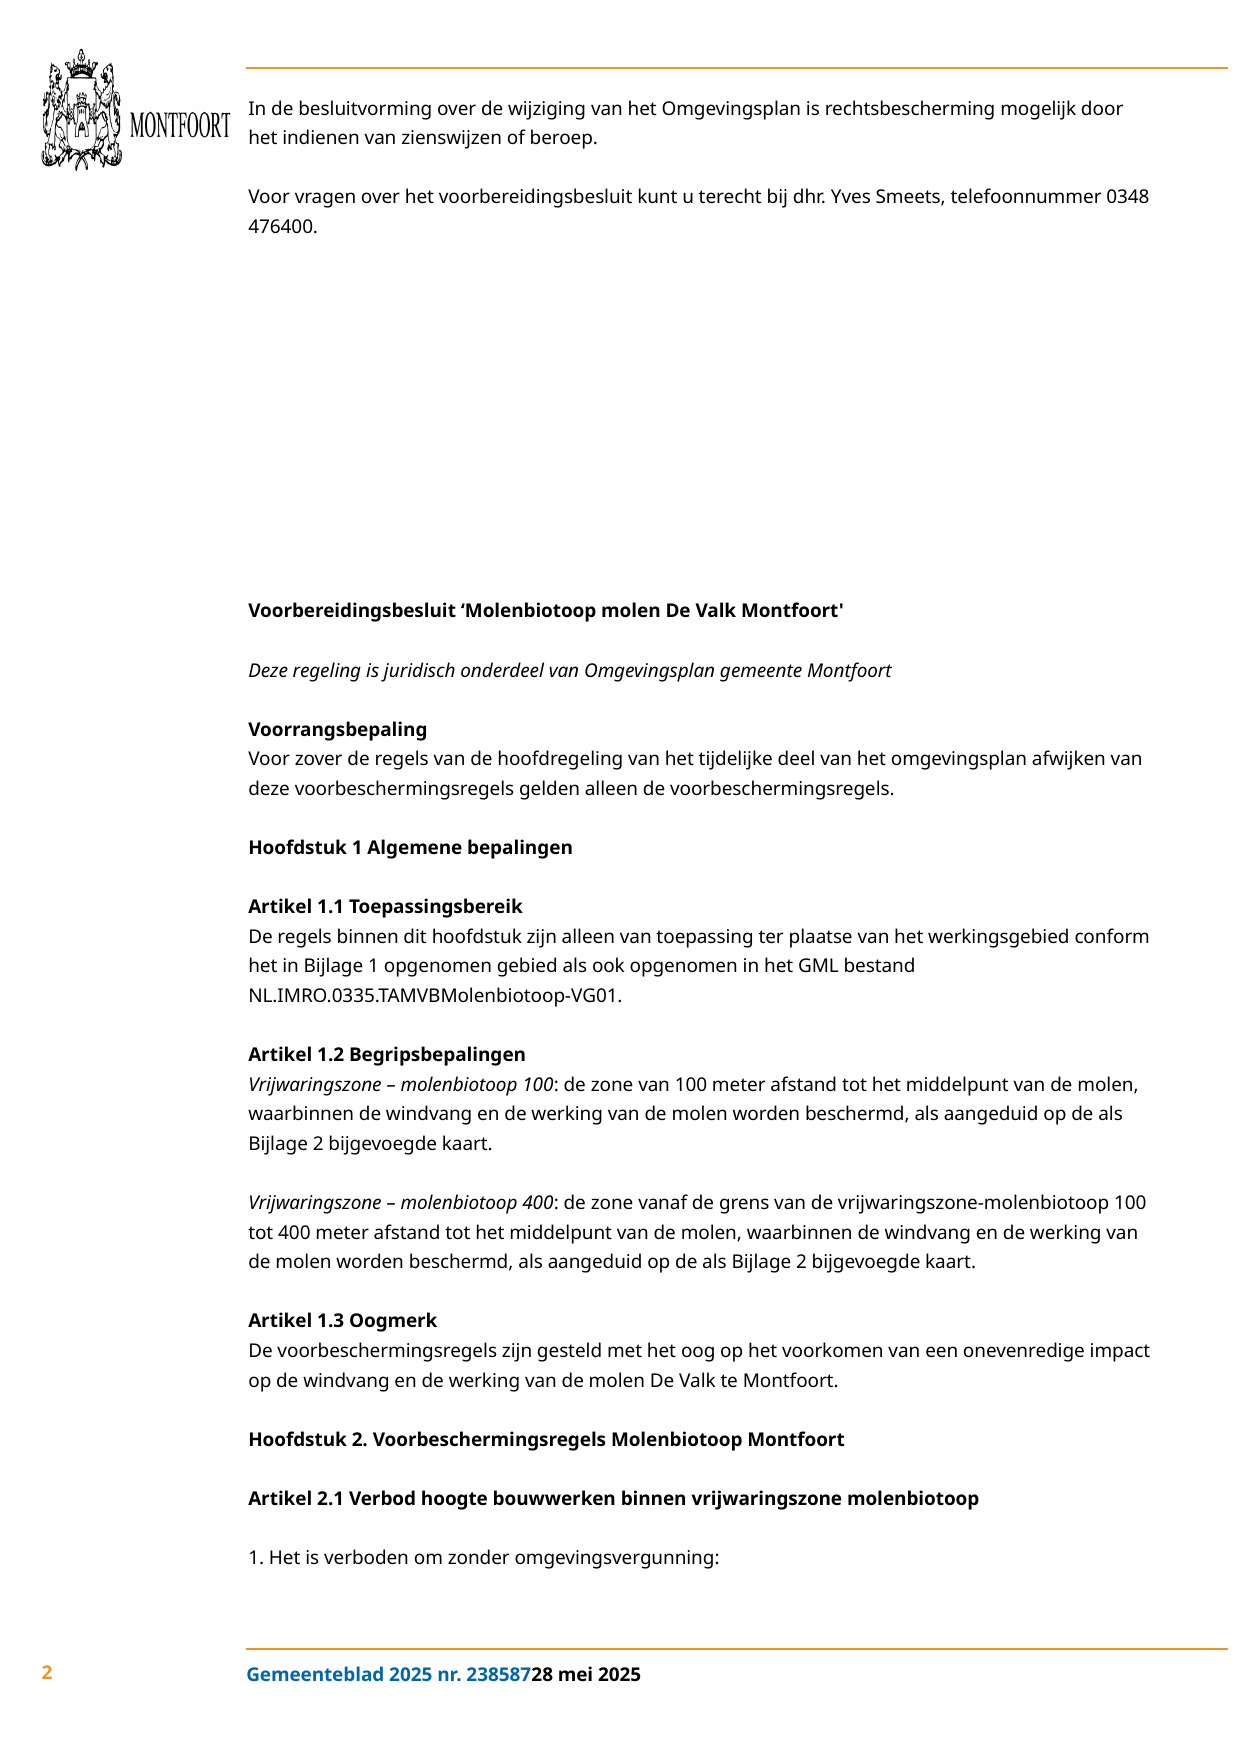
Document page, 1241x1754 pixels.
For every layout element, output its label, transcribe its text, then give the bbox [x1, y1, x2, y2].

text Hoofdstuk 2. Voorbeschermingsregels Molenbiotoop Montfoort [248, 1426, 1152, 1452]
text Voorbereidingsbesluit ‘Molenbiotoop molen De Valk Montfoort' [248, 598, 1152, 623]
text Artikel 1.3 Oogmerk [248, 1308, 1152, 1333]
text Hoofdstuk 1 Algemene bepalingen [248, 834, 1152, 860]
text Voorrangsbepaling [248, 716, 1152, 742]
text Deze regeling is juridisch onderdeel van Omgevingsplan gemeente Montfoort [248, 657, 1152, 683]
text In de besluitvorming over de wijziging van het Omgevingsplan is rechtsbescherming mogelijk door het indienen van zienswijzen of beroep. [248, 95, 1152, 150]
text 1. Het is verboden om zonder omgevingsvergunning: [248, 1544, 1152, 1570]
text Artikel 2.1 Verbod hoogte bouwwerken binnen vrijwaringszone molenbiotoop [248, 1485, 1152, 1511]
text Voor zover de regels van de hoofdregeling van het tijdelijke deel van het omgevingsplan afwijken van deze voorbeschermingsregels gelden alleen de voorbeschermingsregels. [248, 746, 1152, 801]
text Artikel 1.2 Begripsbepalingen [248, 1041, 1152, 1067]
picture [41, 47, 231, 172]
text De voorbeschermingsregels zijn gesteld met het oog op het voorkomen van een onevenredige impact op de windvang en de werking van de molen De Valk te Montfoort. [248, 1337, 1152, 1393]
text Voor vragen over het voorbereidingsbesluit kunt u terecht bij dhr. Yves Smeets, telefoonnummer 0348 476400. [248, 183, 1152, 239]
text Vrijwaringszone – molenbiotoop 400: de zone vanaf de grens van de vrijwaringszone-molenbiotoop 100 tot 400 meter afstand tot het middelpunt van de molen, waarbinnen de windvang en de werking van de molen worden beschermd, als aangeduid op de als Bijlage 2 bijgevoegde kaart. [248, 1189, 1152, 1274]
text De regels binnen dit hoofdstuk zijn alleen van toepassing ter plaatse van het werkingsgebied conform het in Bijlage 1 opgenomen gebied als ook opgenomen in het GML bestand NL.IMRO.0335.TAMVBMolenbiotoop-VG01. [248, 923, 1152, 1008]
text Vrijwaringszone – molenbiotoop 100: de zone van 100 meter afstand tot het middelpunt van de molen, waarbinnen de windvang en de werking van de molen worden beschermd, als aangeduid op de als Bijlage 2 bijgevoegde kaart. [248, 1071, 1152, 1156]
text Artikel 1.1 Toepassingsbereik [248, 893, 1152, 919]
